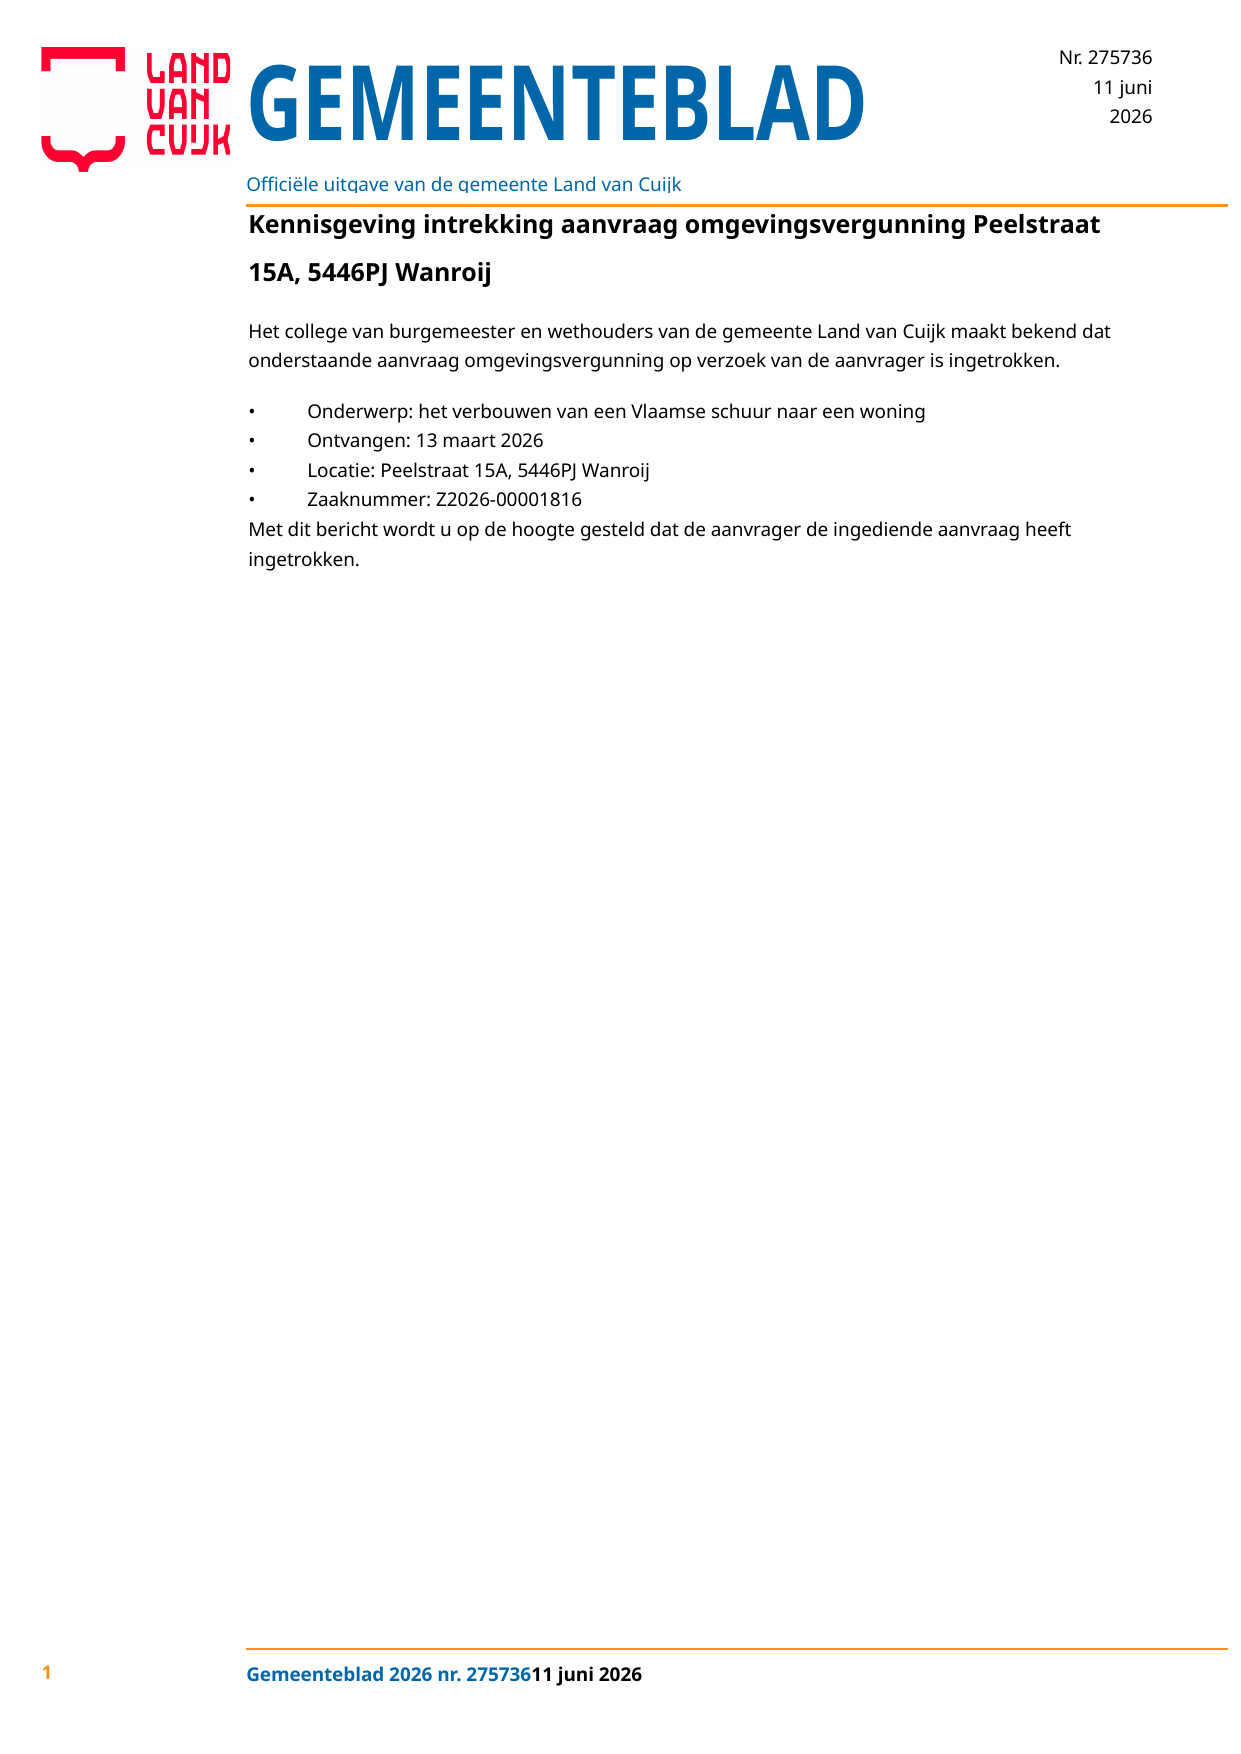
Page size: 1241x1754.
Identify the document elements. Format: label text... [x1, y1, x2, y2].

picture [41, 47, 231, 172]
list Onderwerp: het verbouwen van een Vlaamse schuur naar een woning [248, 398, 1152, 424]
text Het college van burgemeester en wethouders van de gemeente Land van Cuijk maakt bekend dat onderstaande aanvraag omgevingsvergunning op verzoek van de aanvrager is ingetrokken. [248, 318, 1152, 373]
list Ontvangen: 13 maart 2026 [248, 427, 1152, 453]
list Locatie: Peelstraat 15A, 5446PJ Wanroij [248, 457, 1152, 483]
text Kennisgeving intrekking aanvraag omgevingsvergunning Peelstraat 15A, 5446PJ Wanroij [248, 207, 1152, 288]
text Met dit bericht wordt u op de hoogte gesteld dat de aanvrager de ingediende aanvraag heeft ingetrokken. [248, 516, 1152, 572]
list Zaaknummer: Z2026-00001816 [248, 487, 1152, 512]
